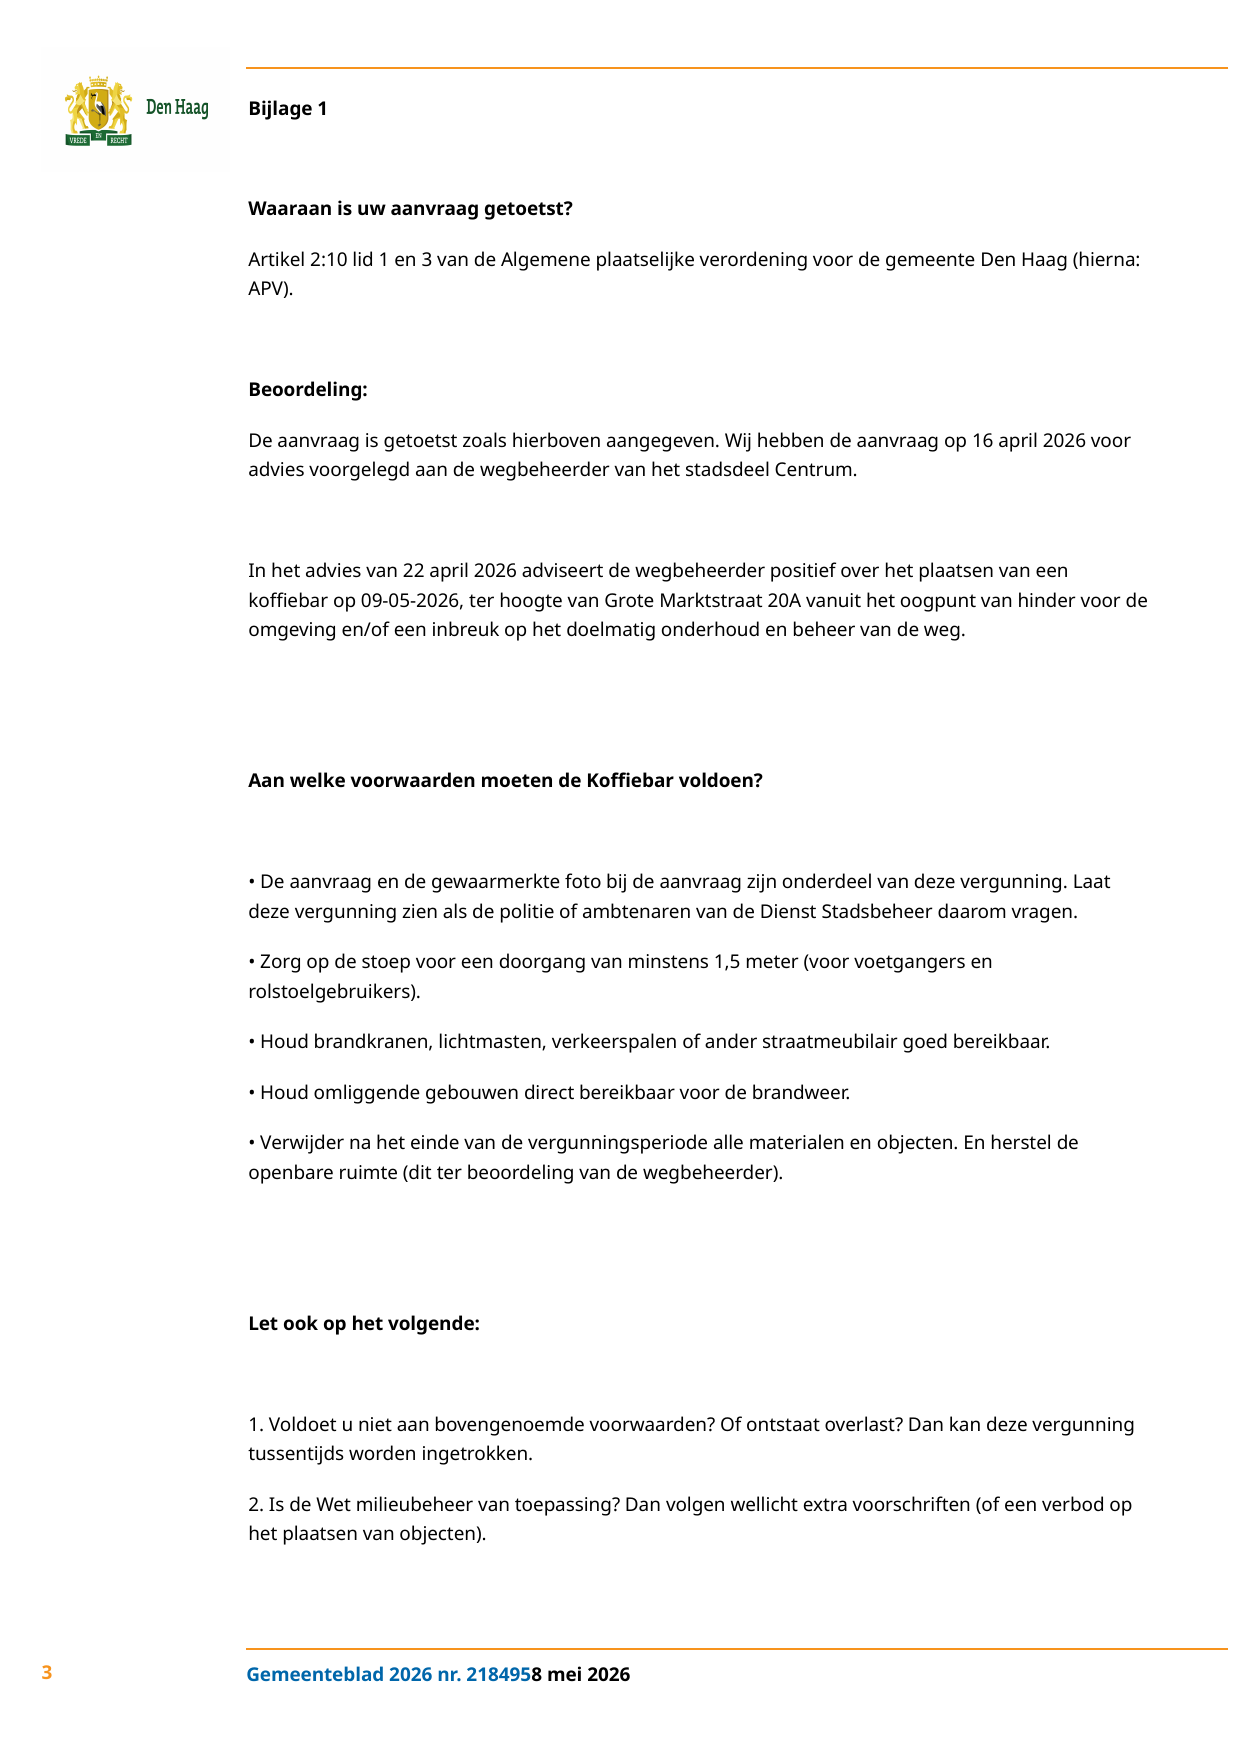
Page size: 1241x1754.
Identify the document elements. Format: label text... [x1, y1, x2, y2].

text • Houd brandkranen, lichtmasten, verkeerspalen of ander straatmeubilair goed bereikbaar. [248, 1028, 1152, 1054]
text Aan welke voorwaarden moeten de Koffiebar voldoen? [248, 768, 1152, 793]
text Bijlage 1 [248, 95, 1152, 121]
text Beoordeling: [248, 376, 1152, 402]
text Waaraan is uw aanvraag getoetst? [248, 196, 1152, 221]
text • Zorg op de stoep voor een doorgang van minstens 1,5 meter (voor voetgangers en rolstoelgebruikers). [248, 948, 1152, 1004]
text • De aanvraag en de gewaarmerkte foto bij de aanvraag zijn onderdeel van deze vergunning. Laat deze vergunning zien als de politie of ambtenaren van de Dienst Stadsbeheer daarom vragen. [248, 868, 1152, 924]
text Artikel 2:10 lid 1 en 3 van de Algemene plaatselijke verordening voor de gemeente Den Haag (hierna: APV). [248, 246, 1152, 301]
picture [41, 47, 231, 172]
text Let ook op het volgende: [248, 1310, 1152, 1336]
text In het advies van 22 april 2026 adviseert de wegbeheerder positief over het plaatsen van een koffiebar op 09-05-2026, ter hoogte van Grote Marktstraat 20A vanuit het oogpunt van hinder voor de omgeving en/of een inbreuk op het doelmatig onderhoud en beheer van de weg. [248, 557, 1152, 642]
text 1. Voldoet u niet aan bovengenoemde voorwaarden? Of ontstaat overlast? Dan kan deze vergunning tussentijds worden ingetrokken. [248, 1411, 1152, 1466]
text 2. Is de Wet milieubeheer van toepassing? Dan volgen wellicht extra voorschriften (of een verbod op het plaatsen van objecten). [248, 1491, 1152, 1546]
text De aanvraag is getoetst zoals hierboven aangegeven. Wij hebben de aanvraag op 16 april 2026 voor advies voorgelegd aan de wegbeheerder van het stadsdeel Centrum. [248, 427, 1152, 482]
text • Verwijder na het einde van de vergunningsperiode alle materialen en objecten. En herstel de openbare ruimte (dit ter beoordeling van de wegbeheerder). [248, 1129, 1152, 1185]
text • Houd omliggende gebouwen direct bereikbaar voor de brandweer. [248, 1079, 1152, 1105]
